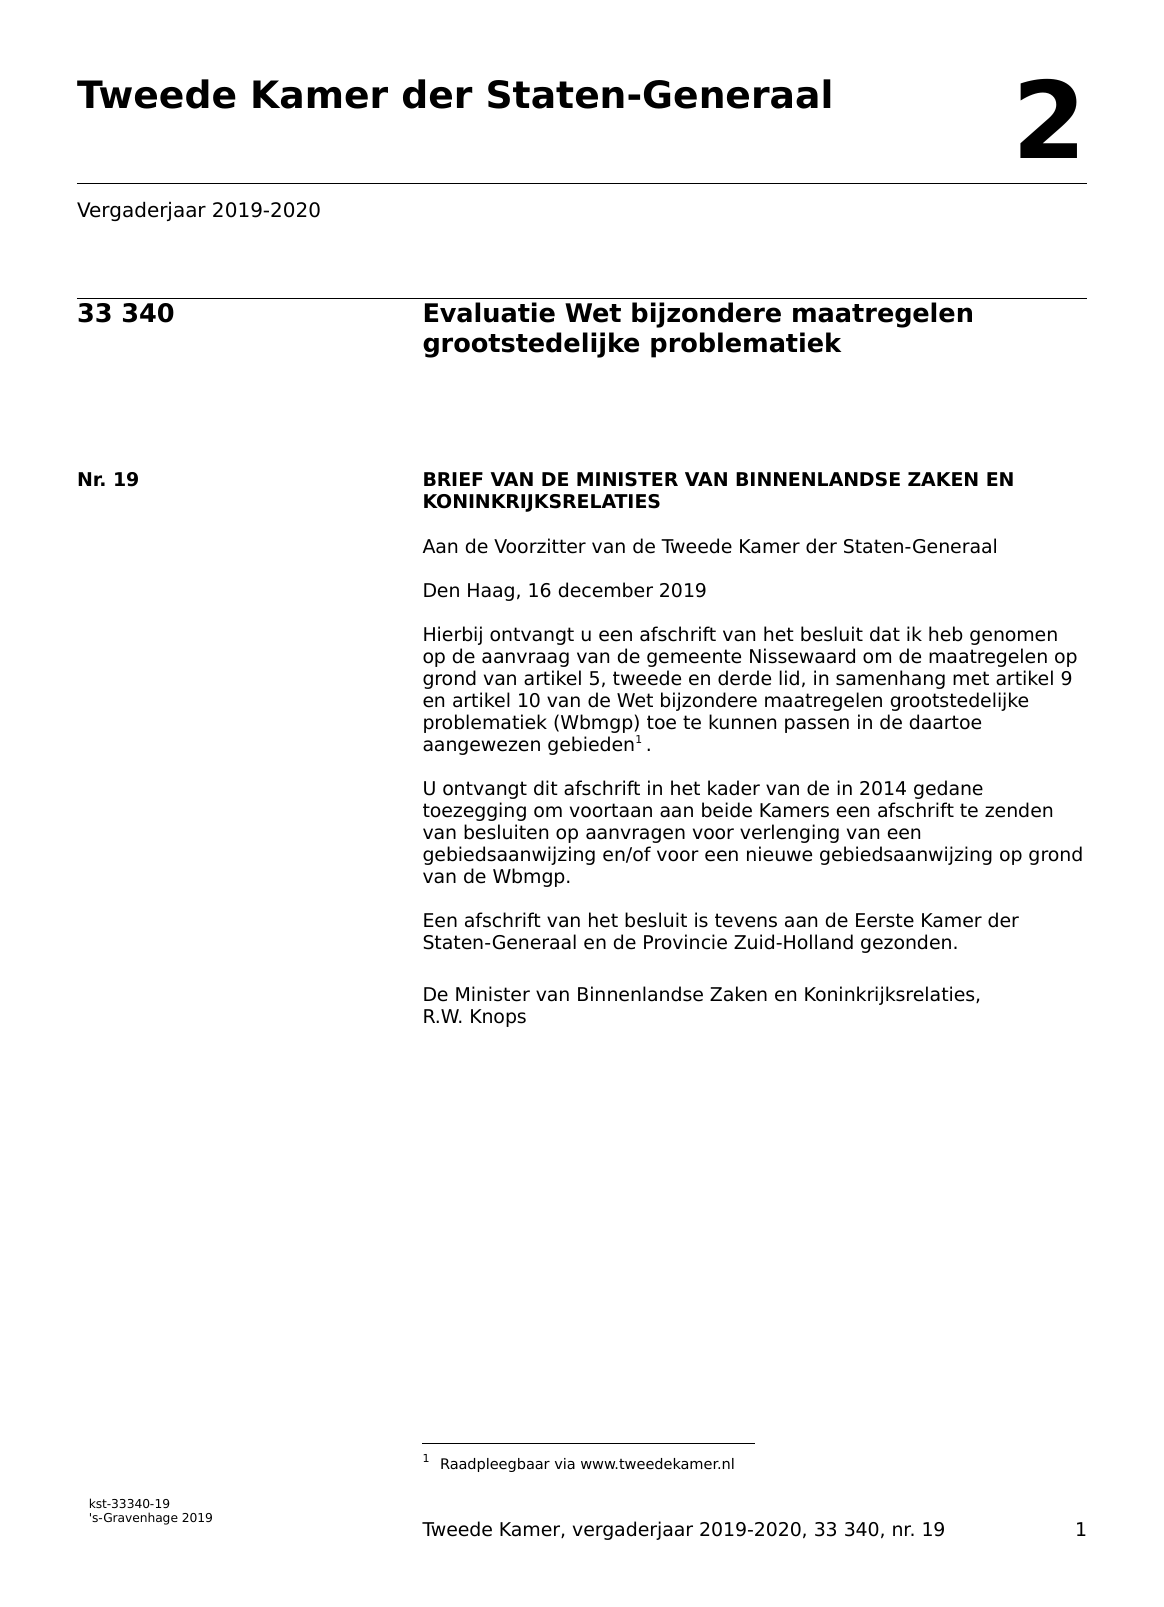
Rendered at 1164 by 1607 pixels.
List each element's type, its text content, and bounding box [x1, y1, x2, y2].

subtitle 33 340 Evaluatie Wet bijzondere maatregelen grootstedelijke problematiek [77, 299, 1087, 358]
text U ontvangt dit afschrift in het kader van de in 2014 gedane toezegging om voortaan aan beide Kamers een afschrift te zenden van besluiten op aanvragen voor verlenging van een gebiedsaanwijzing en/of voor een nieuwe gebiedsaanwijzing op grond van de Wbmgp. [422, 778, 1087, 888]
table_header Tweede Kamer der Staten-Generaal [77, 59, 886, 183]
text Aan de Voorzitter van de Tweede Kamer der Staten-Generaal [422, 536, 1087, 557]
text Den Haag, 16 december 2019 [422, 580, 1087, 602]
text Hierbij ontvangt u een afschrift van het besluit dat ik heb genomen op de aanvraag van de gemeente Nissewaard om de maatregelen op grond van artikel 5, tweede en derde lid, in samenhang met artikel 9 en artikel 10 van de Wet bijzondere maatregelen grootstedelijke problematiek (Wbmgp) toe te kunnen passen in de daartoe aangewezen gebieden. [422, 624, 1087, 756]
text 's-Gravenhage 2019 [88, 1511, 323, 1525]
text Een afschrift van het besluit is tevens aan de Eerste Kamer der Staten-Generaal en de Provincie Zuid-Holland gezonden. [422, 910, 1087, 954]
table_cell Vergaderjaar 2019-2020 [77, 184, 1087, 298]
subtitle Nr. 19 BRIEF VAN DE MINISTER VAN BINNENLANDSE ZAKEN EN KONINKRIJKSRELATIES [77, 469, 1087, 513]
text De Minister van Binnenlandse Zaken en Koninkrijksrelaties, R.W. Knops [422, 984, 1087, 1028]
table_header 2 [886, 59, 1087, 183]
text Raadpleegbaar via www.tweedekamer.nl [422, 1452, 1087, 1474]
text kst-33340-19 [88, 1497, 323, 1511]
